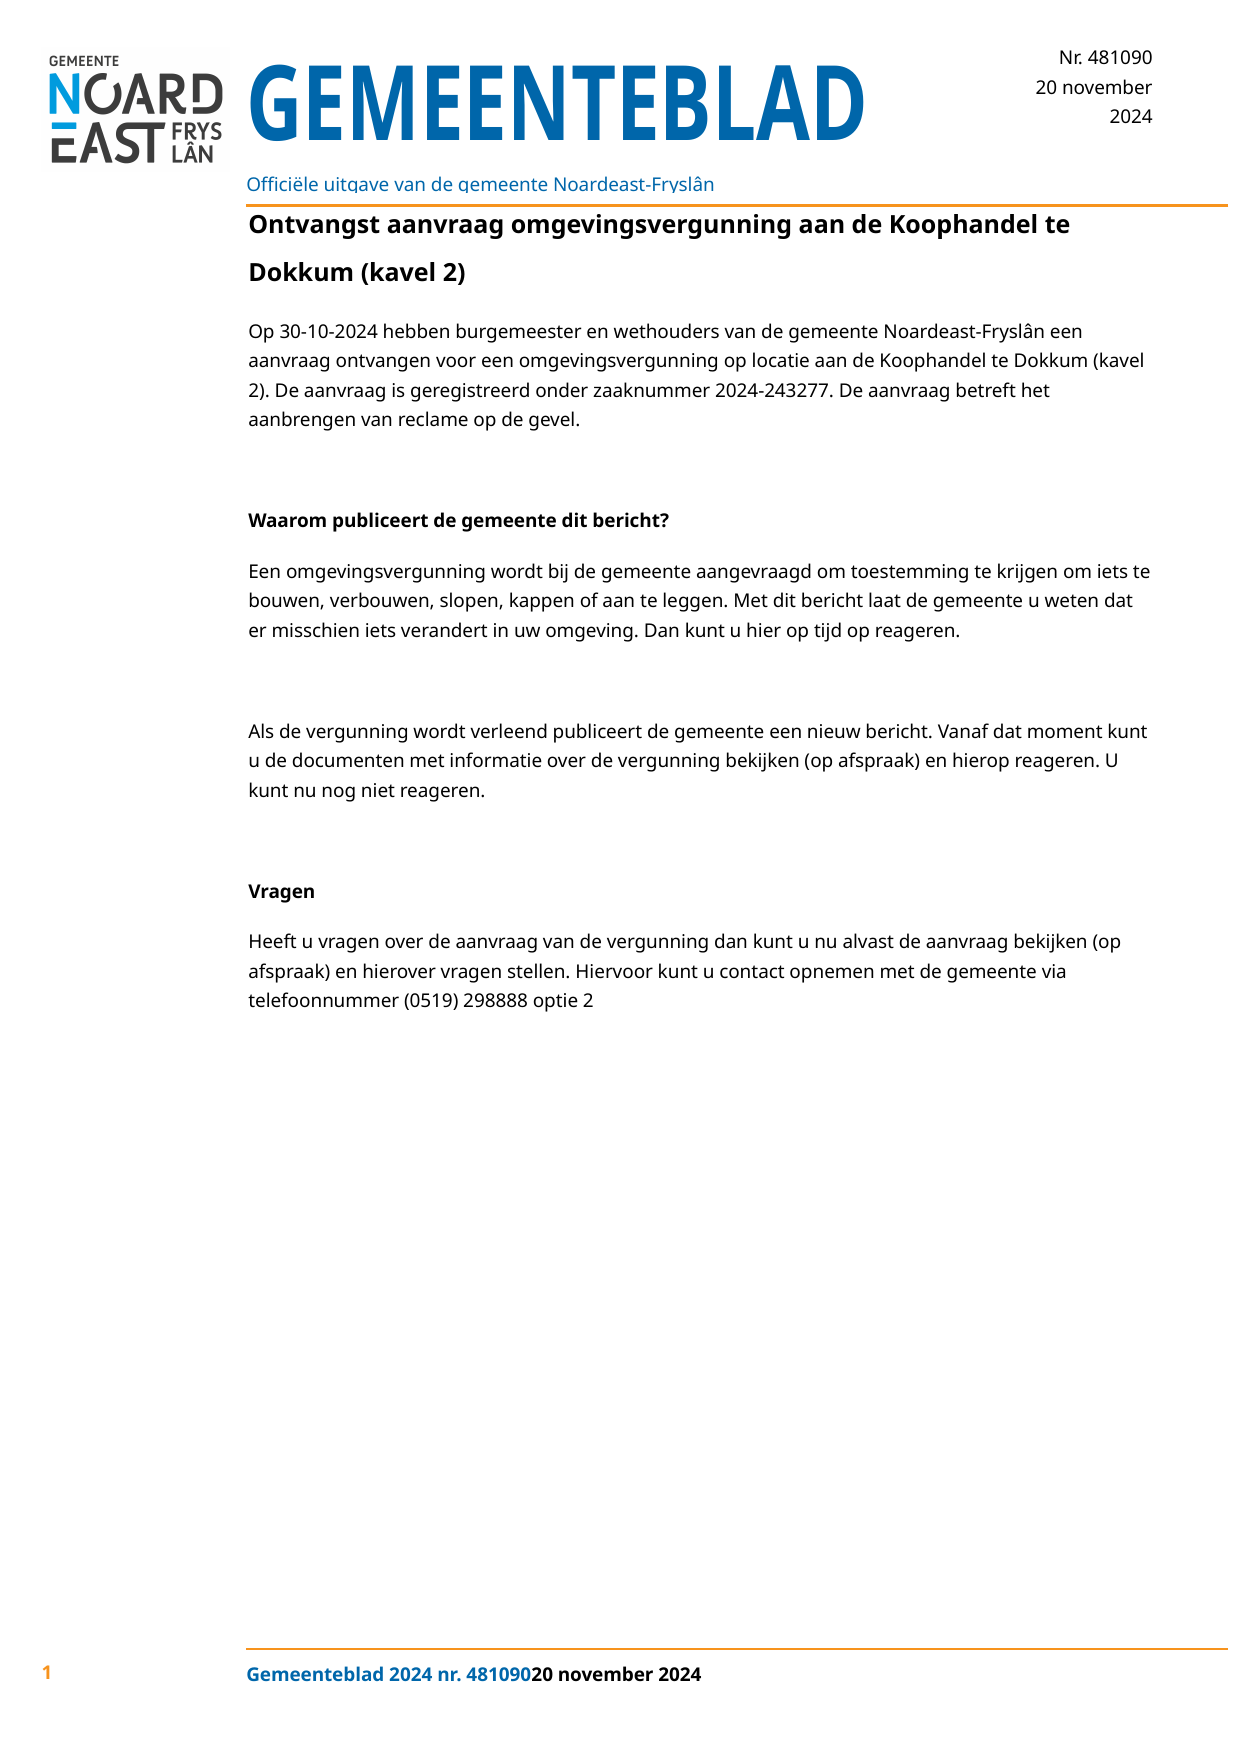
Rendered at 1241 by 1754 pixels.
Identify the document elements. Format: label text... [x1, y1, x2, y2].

text Op 30-10-2024 hebben burgemeester en wethouders van de gemeente Noardeast-Fryslân een aanvraag ontvangen voor een omgevingsvergunning op locatie aan de Koophandel te Dokkum (kavel 2). De aanvraag is geregistreerd onder zaaknummer 2024-243277. De aanvraag betreft het aanbrengen van reclame op de gevel. [248, 318, 1152, 432]
text Als de vergunning wordt verleend publiceert de gemeente een nieuw bericht. Vanaf dat moment kunt u de documenten met informatie over de vergunning bekijken (op afspraak) en hierop reageren. U kunt nu nog niet reageren. [248, 718, 1152, 803]
text Een omgevingsvergunning wordt bij de gemeente aangevraagd om toestemming te krijgen om iets te bouwen, verbouwen, slopen, kappen of aan te leggen. Met dit bericht laat de gemeente u weten dat er misschien iets verandert in uw omgeving. Dan kunt u hier op tijd op reageren. [248, 558, 1152, 643]
text Heeft u vragen over de aanvraag van de vergunning dan kunt u nu alvast de aanvraag bekijken (op afspraak) en hierover vragen stellen. Hiervoor kunt u contact opnemen met de gemeente via telefoonnummer (0519) 298888 optie 2 [248, 928, 1152, 1013]
text Waarom publiceert de gemeente dit bericht? [248, 507, 1152, 533]
picture [41, 47, 231, 172]
text Vragen [248, 878, 1152, 904]
text Ontvangst aanvraag omgevingsvergunning aan de Koophandel te Dokkum (kavel 2) [248, 207, 1152, 288]
